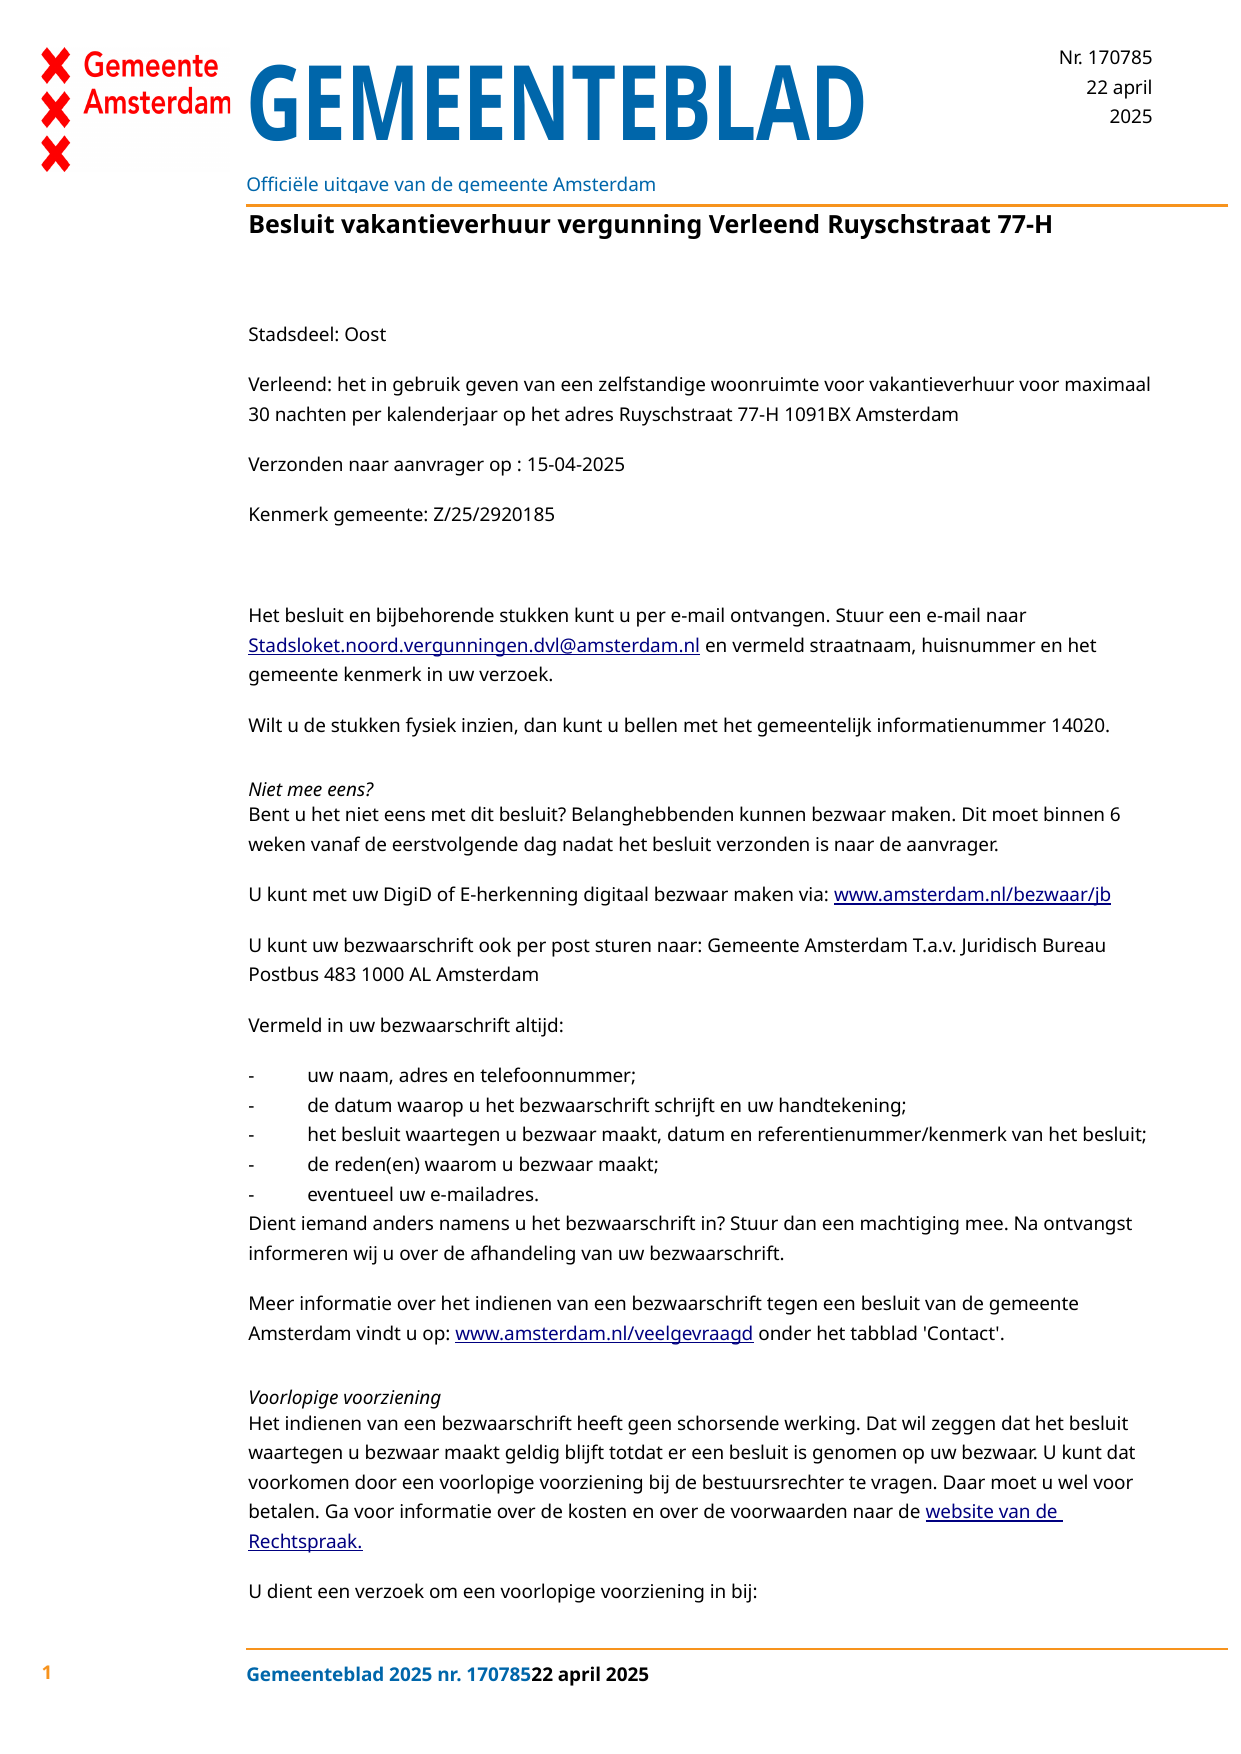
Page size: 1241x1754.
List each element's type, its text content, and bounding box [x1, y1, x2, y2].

text Verzonden naar aanvrager op : 15-04-2025 [248, 451, 1152, 477]
list uw naam, adres en telefoonnummer; [248, 1062, 1152, 1088]
list eventueel uw e-mailadres. [248, 1181, 1152, 1207]
text Meer informatie over het indienen van een bezwaarschrift tegen een besluit van de gemeente Amsterdam vindt u op: www.amsterdam.nl/veelgevraagd onder het tabblad 'Contact'. [248, 1290, 1152, 1346]
text U dient een verzoek om een voorlopige voorziening in bij: [248, 1578, 1152, 1604]
text Het besluit en bijbehorende stukken kunt u per e-mail ontvangen. Stuur een e-mail naar Stadsloket.noord.vergunningen.dvl@amsterdam.nl en vermeld straatnaam, huisnummer en het gemeente kenmerk in uw verzoek. [248, 602, 1152, 687]
text Dient iemand anders namens u het bezwaarschrift in? Stuur dan een machtiging mee. Na ontvangst informeren wij u over de afhandeling van uw bezwaarschrift. [248, 1210, 1152, 1266]
text Stadsdeel: Oost [248, 321, 1152, 346]
text Wilt u de stukken fysiek inzien, dan kunt u bellen met het gemeentelijk informatienummer 14020. [248, 712, 1152, 738]
list de reden(en) waarom u bezwaar maakt; [248, 1151, 1152, 1177]
list de datum waarop u het bezwaarschrift schrijft en uw handtekening; [248, 1092, 1152, 1118]
list het besluit waartegen u bezwaar maakt, datum en referentienummer/kenmerk van het besluit; [248, 1122, 1152, 1147]
text Kenmerk gemeente: Z/25/2920185 [248, 502, 1152, 527]
text Verleend: het in gebruik geven van een zelfstandige woonruimte voor vakantieverhuur voor maximaal 30 nachten per kalenderjaar op het adres Ruyschstraat 77-H 1091BX Amsterdam [248, 371, 1152, 426]
text Besluit vakantieverhuur vergunning Verleend Ruyschstraat 77-H [248, 207, 1152, 241]
text U kunt uw bezwaarschrift ook per post sturen naar: Gemeente Amsterdam T.a.v. Juridisch Bureau Postbus 483 1000 AL Amsterdam [248, 932, 1152, 987]
text Niet mee eens? [248, 776, 1152, 802]
text Bent u het niet eens met dit besluit? Belanghebbenden kunnen bezwaar maken. Dit moet binnen 6 weken vanaf de eerstvolgende dag nadat het besluit verzonden is naar de aanvrager. [248, 802, 1152, 857]
text Voorlopige voorziening [248, 1384, 1152, 1410]
text Vermeld in uw bezwaarschrift altijd: [248, 1012, 1152, 1038]
picture [41, 47, 231, 172]
text U kunt met uw DigiD of E-herkenning digitaal bezwaar maken via: www.amsterdam.nl/bezwaar/jb [248, 882, 1152, 907]
text Het indienen van een bezwaarschrift heeft geen schorsende werking. Dat wil zeggen dat het besluit waartegen u bezwaar maakt geldig blijft totdat er een besluit is genomen op uw bezwaar. U kunt dat voorkomen door een voorlopige voorziening bij de bestuursrechter te vragen. Daar moet u wel voor betalen. Ga voor informatie over de kosten en over de voorwaarden naar de website van de Rechtspraak. [248, 1410, 1152, 1554]
